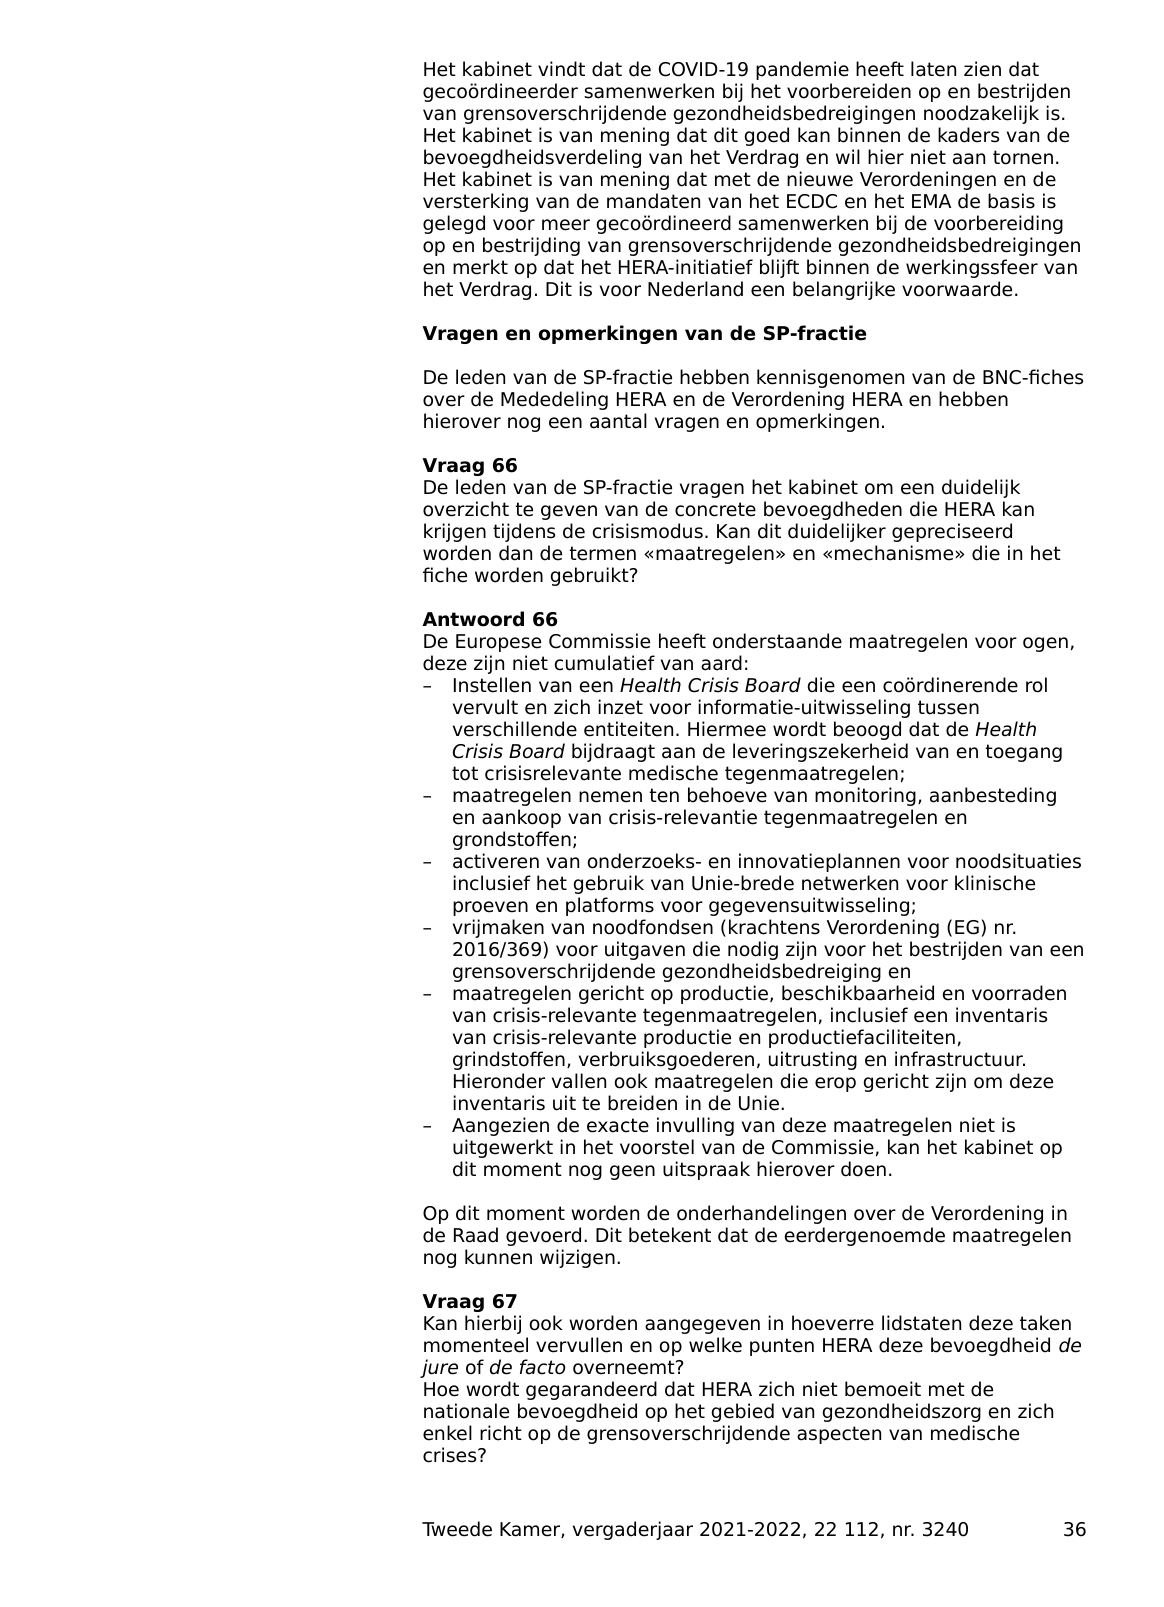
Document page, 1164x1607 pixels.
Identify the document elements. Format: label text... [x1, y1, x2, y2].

subtitle Vragen en opmerkingen van de SP-fractie [422, 323, 1087, 345]
text Antwoord 66 [422, 609, 1087, 631]
text – vrijmaken van noodfondsen (krachtens Verordening (EG) nr. 2016/369) voor uitgaven die nodig zijn voor het bestrijden van een grensoverschrijdende gezondheidsbedreiging en [422, 917, 1087, 983]
text – activeren van onderzoeks- en innovatieplannen voor noodsituaties inclusief het gebruik van Unie-brede netwerken voor klinische proeven en platforms voor gegevensuitwisseling; [422, 851, 1087, 917]
text – maatregelen nemen ten behoeve van monitoring, aanbesteding en aankoop van crisis-relevantie tegenmaatregelen en grondstoffen; [422, 785, 1087, 851]
text – Aangezien de exacte invulling van deze maatregelen niet is uitgewerkt in het voorstel van de Commissie, kan het kabinet op dit moment nog geen uitspraak hierover doen. [422, 1115, 1087, 1181]
text Vraag 66 [422, 455, 1087, 477]
text Het kabinet vindt dat de COVID-19 pandemie heeft laten zien dat gecoördineerder samenwerken bij het voorbereiden op en bestrijden van grensoverschrijdende gezondheidsbedreigingen noodzakelijk is. Het kabinet is van mening dat dit goed kan binnen de kaders van de bevoegdheidsverdeling van het Verdrag en wil hier niet aan tornen. [422, 59, 1087, 169]
text Hoe wordt gegarandeerd dat HERA zich niet bemoeit met de nationale bevoegdheid op het gebied van gezondheidszorg en zich enkel richt op de grensoverschrijdende aspecten van medische crises? [422, 1379, 1087, 1467]
text De Europese Commissie heeft onderstaande maatregelen voor ogen, deze zijn niet cumulatief van aard: [422, 631, 1087, 675]
text – Instellen van een Health Crisis Board die een coördinerende rol vervult en zich inzet voor informatie-uitwisseling tussen verschillende entiteiten. Hiermee wordt beoogd dat de Health Crisis Board bijdraagt aan de leveringszekerheid van en toegang tot crisisrelevante medische tegenmaatregelen; [422, 675, 1087, 785]
text Op dit moment worden de onderhandelingen over de Verordening in de Raad gevoerd. Dit betekent dat de eerdergenoemde maatregelen nog kunnen wijzigen. [422, 1203, 1087, 1269]
text – maatregelen gericht op productie, beschikbaarheid en voorraden van crisis-relevante tegenmaatregelen, inclusief een inventaris van crisis-relevante productie en productiefaciliteiten, grindstoffen, verbruiksgoederen, uitrusting en infrastructuur. Hieronder vallen ook maatregelen die erop gericht zijn om deze inventaris uit te breiden in de Unie. [422, 983, 1087, 1115]
text De leden van de SP-fractie hebben kennisgenomen van de BNC-fiches over de Mededeling HERA en de Verordening HERA en hebben hierover nog een aantal vragen en opmerkingen. [422, 367, 1087, 433]
text Vraag 67 [422, 1291, 1087, 1313]
text Kan hierbij ook worden aangegeven in hoeverre lidstaten deze taken momenteel vervullen en op welke punten HERA deze bevoegdheid de jure of de facto overneemt? [422, 1313, 1087, 1379]
text Het kabinet is van mening dat met de nieuwe Verordeningen en de versterking van de mandaten van het ECDC en het EMA de basis is gelegd voor meer gecoördineerd samenwerken bij de voorbereiding op en bestrijding van grensoverschrijdende gezondheidsbedreigingen en merkt op dat het HERA-initiatief blijft binnen de werkingssfeer van het Verdrag. Dit is voor Nederland een belangrijke voorwaarde. [422, 169, 1087, 301]
text De leden van de SP-fractie vragen het kabinet om een duidelijk overzicht te geven van de concrete bevoegdheden die HERA kan krijgen tijdens de crisismodus. Kan dit duidelijker gepreciseerd worden dan de termen «maatregelen» en «mechanisme» die in het fiche worden gebruikt? [422, 477, 1087, 587]
